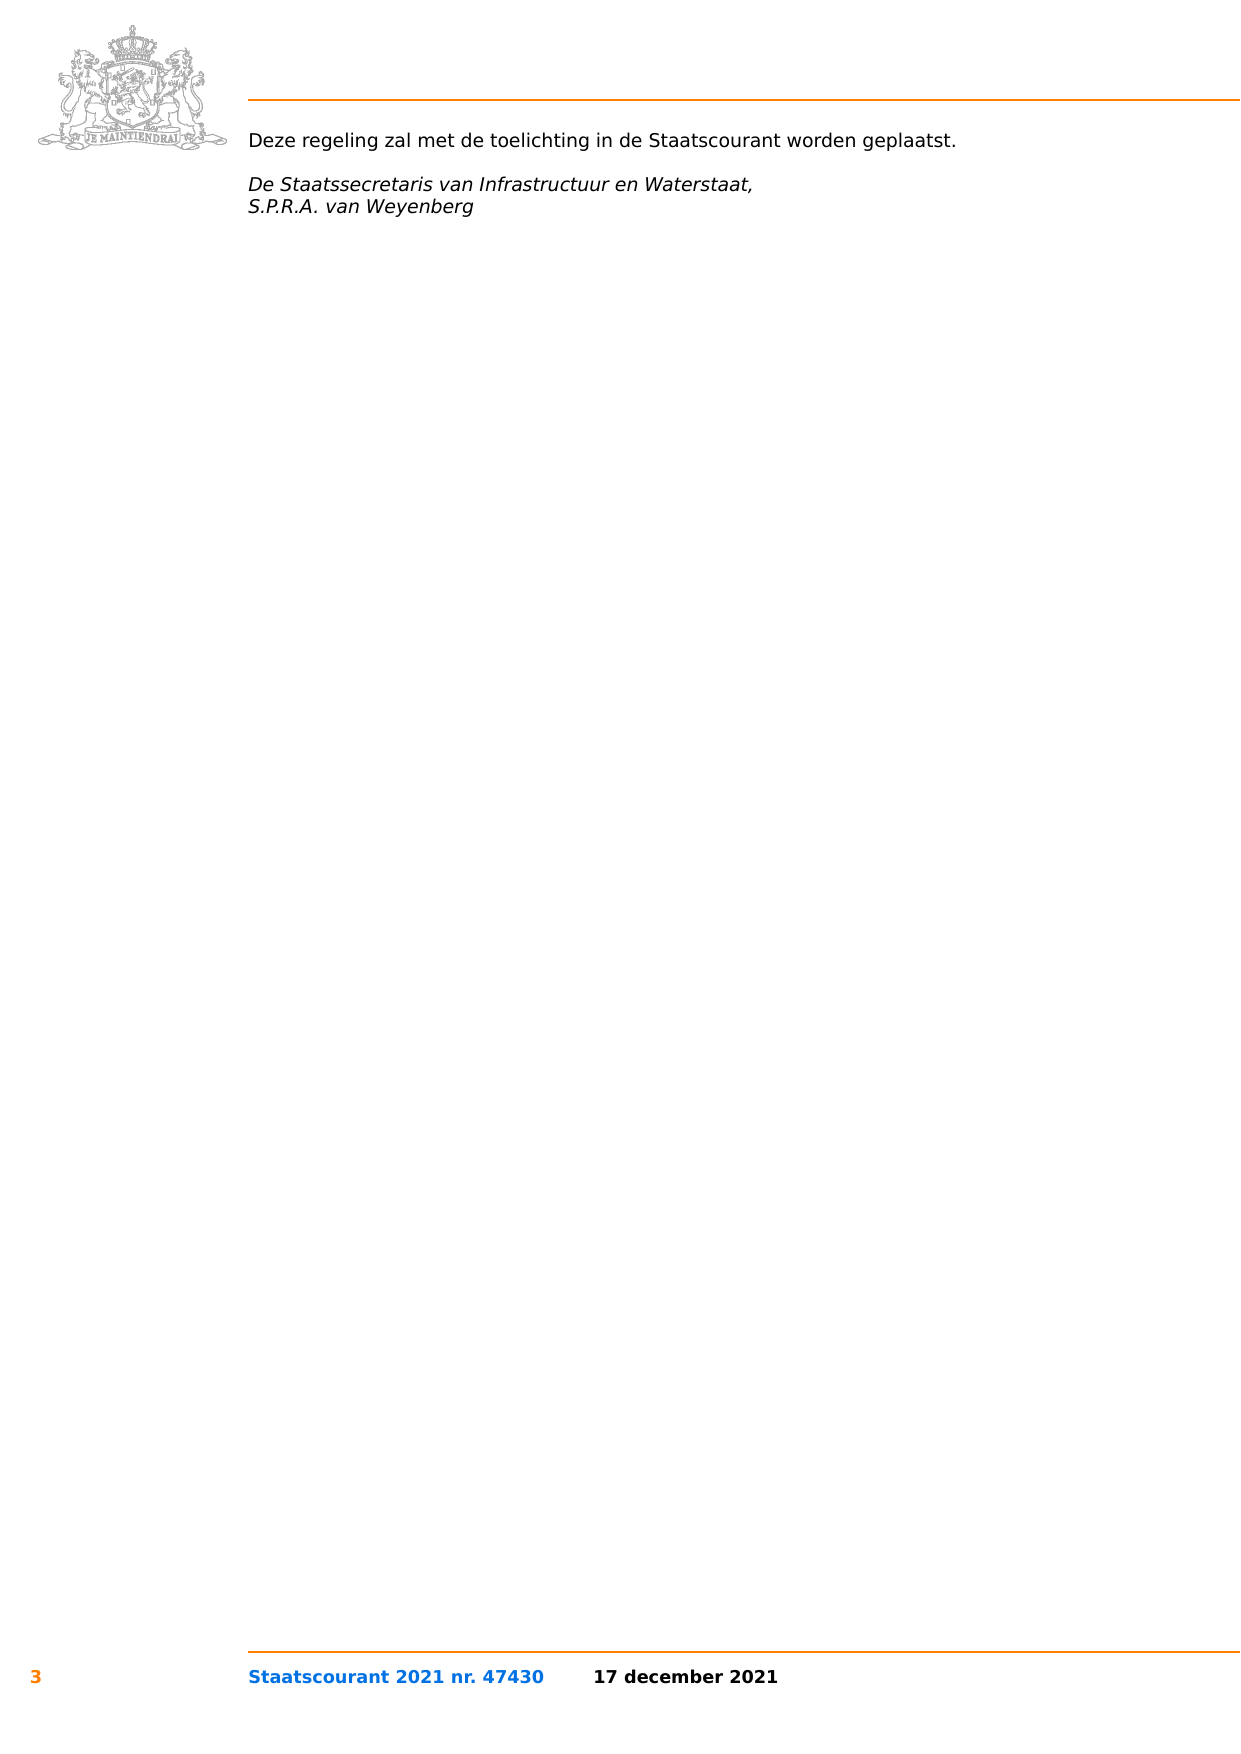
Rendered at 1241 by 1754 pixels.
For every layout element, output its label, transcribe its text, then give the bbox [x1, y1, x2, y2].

picture [38, 25, 227, 150]
text Deze regeling zal met de toelichting in de Staatscourant worden geplaatst. [248, 130, 1163, 152]
text De Staatssecretaris van Infrastructuur en Waterstaat, S.P.R.A. van Weyenberg [248, 174, 1163, 218]
